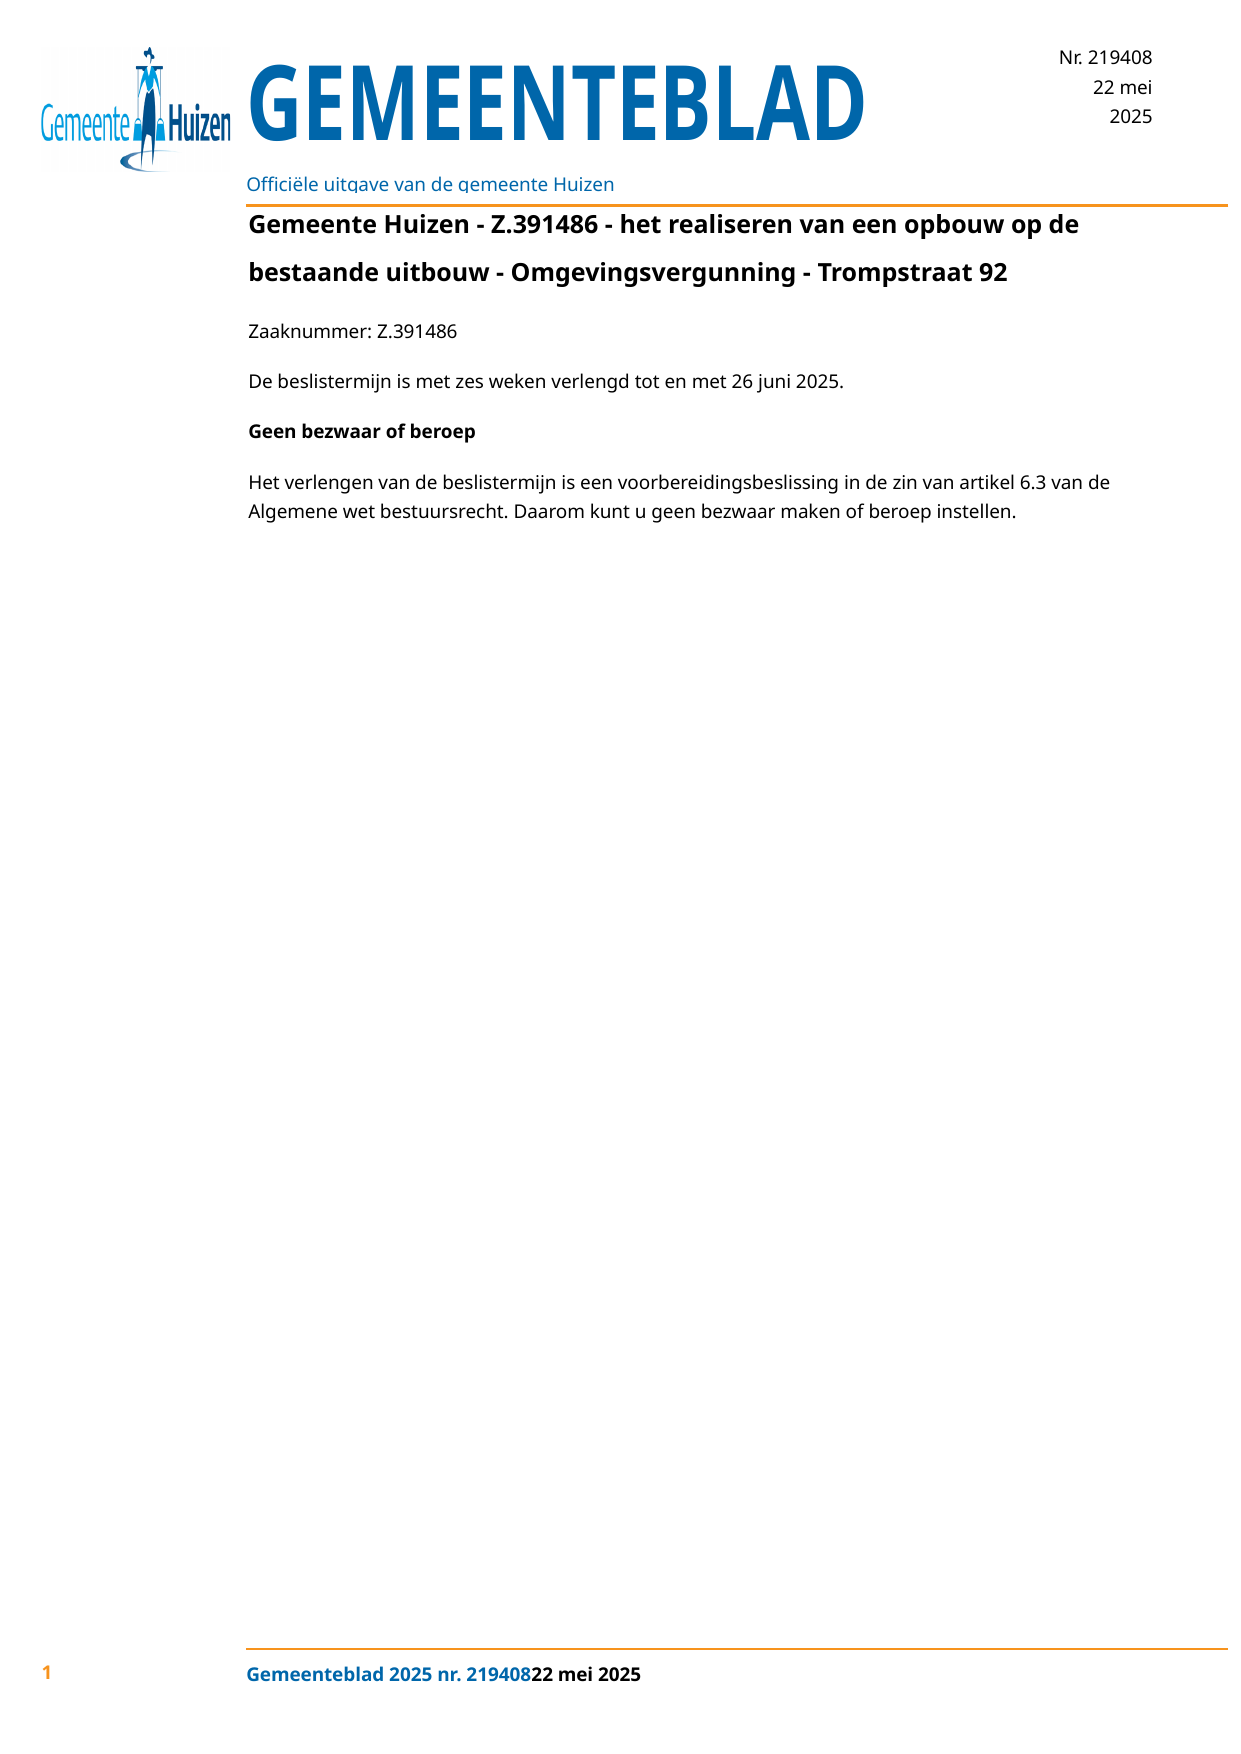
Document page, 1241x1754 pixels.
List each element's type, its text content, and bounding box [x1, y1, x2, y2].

picture [41, 47, 231, 172]
text Gemeente Huizen - Z.391486 - het realiseren van een opbouw op de bestaande uitbouw - Omgevingsvergunning - Trompstraat 92 [248, 207, 1152, 288]
text Zaaknummer: Z.391486 [248, 318, 1152, 344]
text Geen bezwaar of beroep [248, 419, 1152, 444]
text Het verlengen van de beslistermijn is een voorbereidingsbeslissing in de zin van artikel 6.3 van de Algemene wet bestuursrecht. Daarom kunt u geen bezwaar maken of beroep instellen. [248, 469, 1152, 524]
text De beslistermijn is met zes weken verlengd tot en met 26 juni 2025. [248, 368, 1152, 394]
